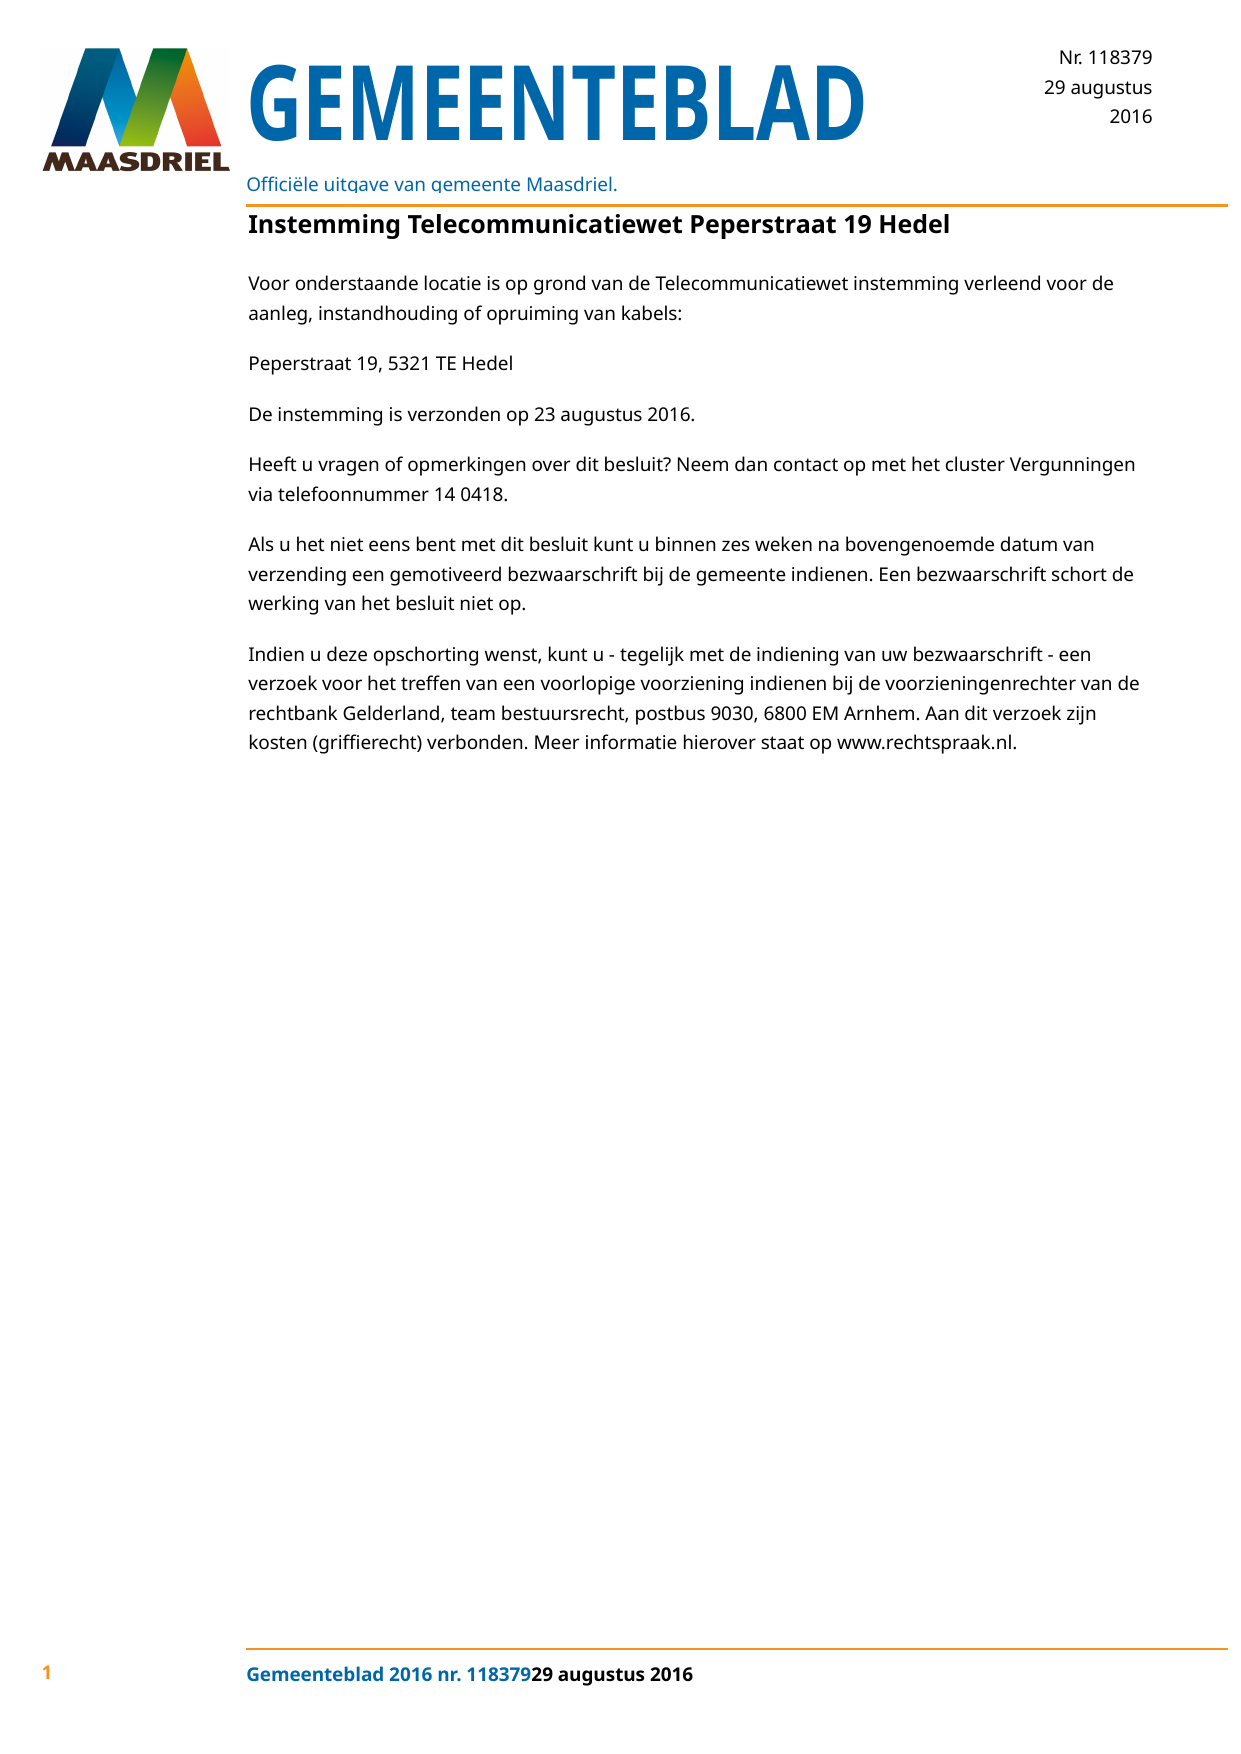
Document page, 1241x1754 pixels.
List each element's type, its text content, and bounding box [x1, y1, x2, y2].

text De instemming is verzonden op 23 augustus 2016. [248, 401, 1152, 426]
text Peperstraat 19, 5321 TE Hedel [248, 350, 1152, 376]
text Voor onderstaande locatie is op grond van de Telecommunicatiewet instemming verleend voor de aanleg, instandhouding of opruiming van kabels: [248, 270, 1152, 326]
text Als u het niet eens bent met dit besluit kunt u binnen zes weken na bovengenoemde datum van verzending een gemotiveerd bezwaarschrift bij de gemeente indienen. Een bezwaarschrift schort de werking van het besluit niet op. [248, 531, 1152, 616]
text Instemming Telecommunicatiewet Peperstraat 19 Hedel [248, 207, 1152, 241]
text Indien u deze opschorting wenst, kunt u - tegelijk met de indiening van uw bezwaarschrift - een verzoek voor het treffen van een voorlopige voorziening indienen bij de voorzieningenrechter van de rechtbank Gelderland, team bestuursrecht, postbus 9030, 6800 EM Arnhem. Aan dit verzoek zijn kosten (griffierecht) verbonden. Meer informatie hierover staat op www.rechtspraak.nl. [248, 641, 1152, 755]
picture [41, 47, 231, 172]
text Heeft u vragen of opmerkingen over dit besluit? Neem dan contact op met het cluster Vergunningen via telefoonnummer 14 0418. [248, 451, 1152, 506]
